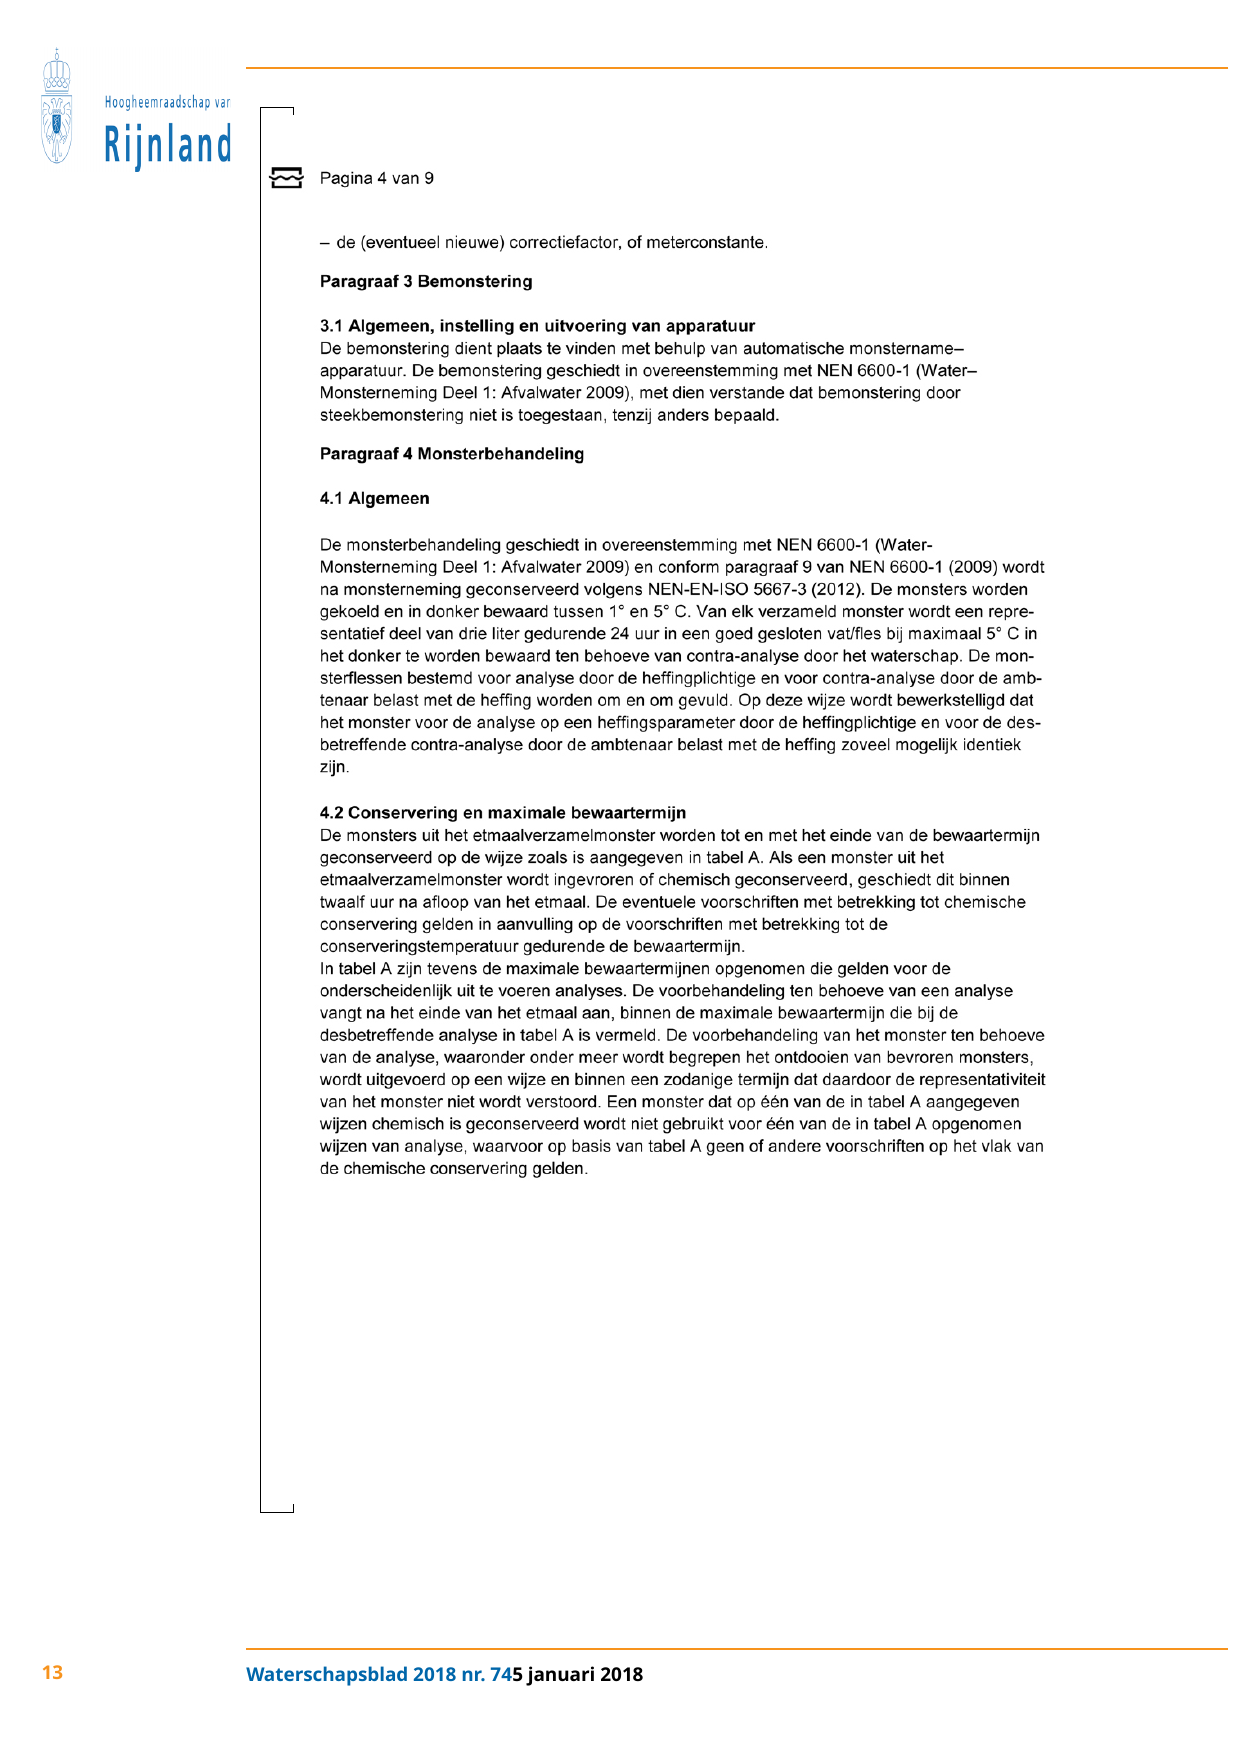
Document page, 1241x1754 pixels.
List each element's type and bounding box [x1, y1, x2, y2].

picture [41, 47, 231, 172]
picture [268, 115, 1086, 1504]
